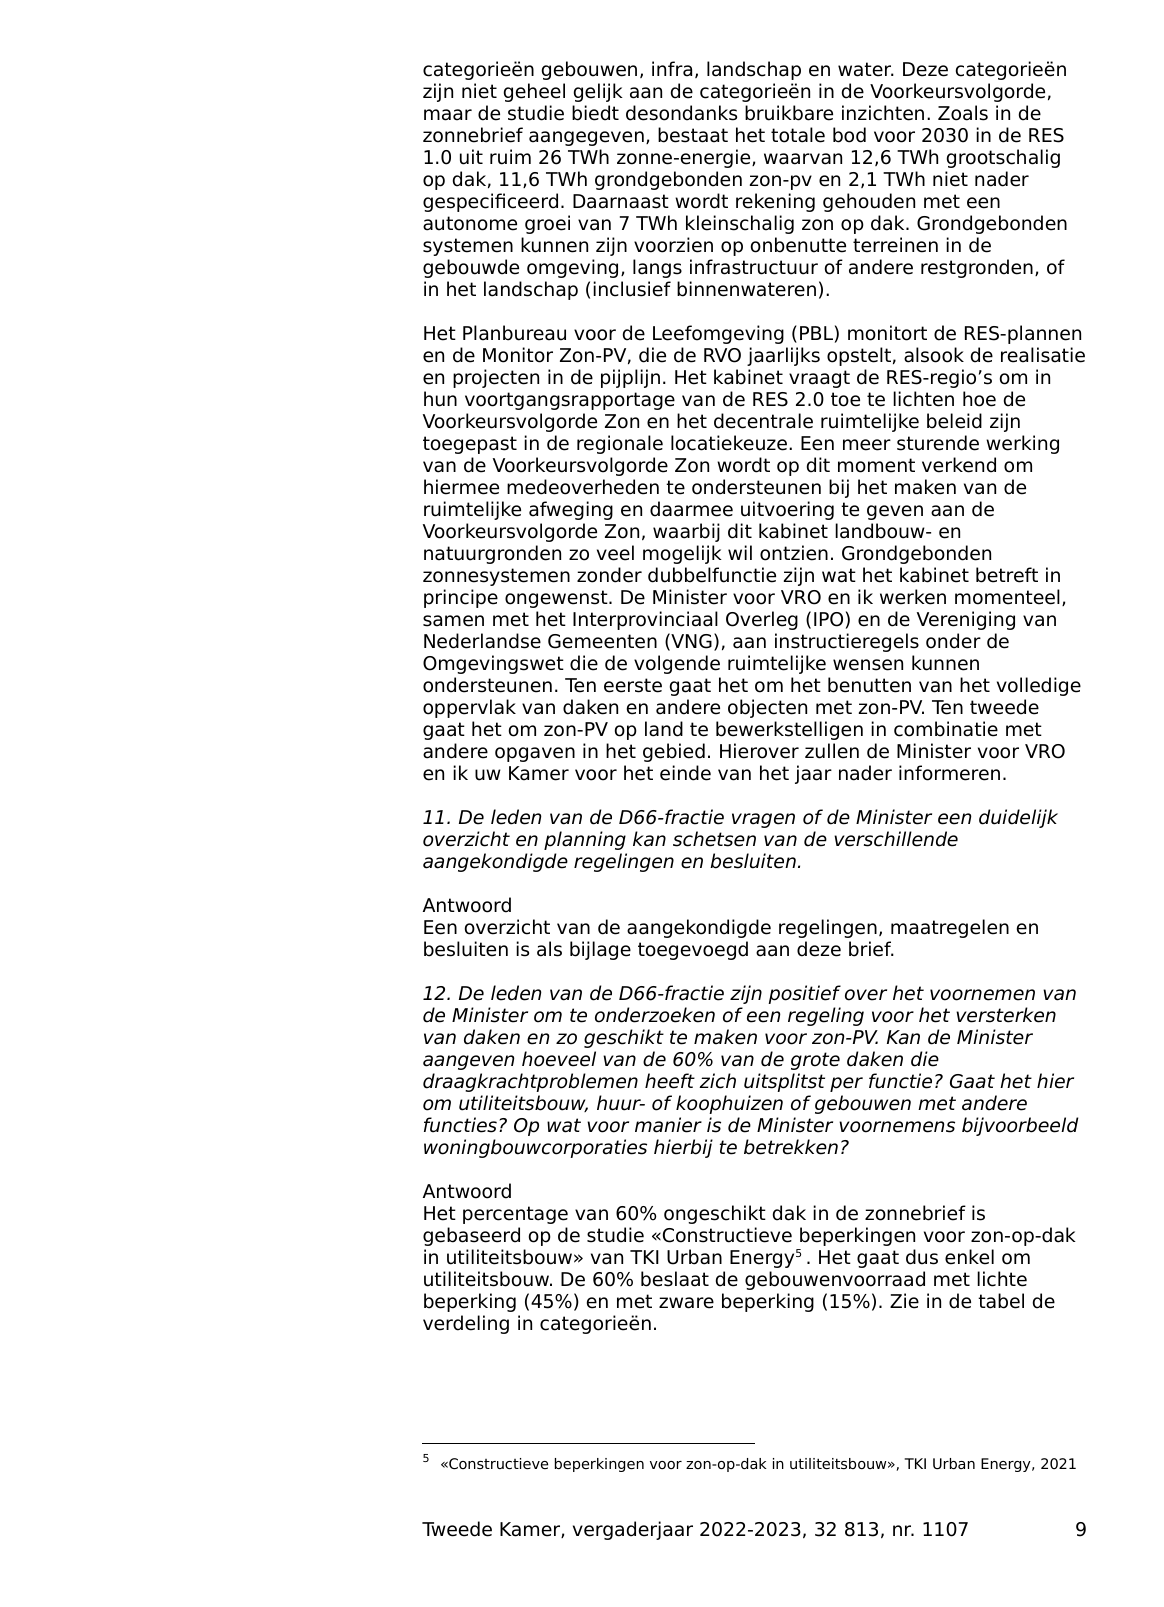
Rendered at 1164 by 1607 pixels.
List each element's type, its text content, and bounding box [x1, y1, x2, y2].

text «Constructieve beperkingen voor zon-op-dak in utiliteitsbouw», TKI Urban Energy, 2021 [422, 1452, 1087, 1474]
text Het Planbureau voor de Leefomgeving (PBL) monitort de RES-plannen en de Monitor Zon-PV, die de RVO jaarlijks opstelt, alsook de realisatie en projecten in de pijplijn. Het kabinet vraagt de RES-regio’s om in hun voortgangsrapportage van de RES 2.0 toe te lichten hoe de Voorkeursvolgorde Zon en het decentrale ruimtelijke beleid zijn toegepast in de regionale locatiekeuze. Een meer sturende werking van de Voorkeursvolgorde Zon wordt op dit moment verkend om hiermee medeoverheden te ondersteunen bij het maken van de ruimtelijke afweging en daarmee uitvoering te geven aan de Voorkeursvolgorde Zon, waarbij dit kabinet landbouw- en natuurgronden zo veel mogelijk wil ontzien. Grondgebonden zonnesystemen zonder dubbelfunctie zijn wat het kabinet betreft in principe ongewenst. De Minister voor VRO en ik werken momenteel, samen met het Interprovinciaal Overleg (IPO) en de Vereniging van Nederlandse Gemeenten (VNG), aan instructieregels onder de Omgevingswet die de volgende ruimtelijke wensen kunnen ondersteunen. Ten eerste gaat het om het benutten van het volledige oppervlak van daken en andere objecten met zon-PV. Ten tweede gaat het om zon-PV op land te bewerkstelligen in combinatie met andere opgaven in het gebied. Hierover zullen de Minister voor VRO en ik uw Kamer voor het einde van het jaar nader informeren. [422, 323, 1087, 784]
text Een overzicht van de aangekondigde regelingen, maatregelen en besluiten is als bijlage toegevoegd aan deze brief. [422, 917, 1087, 961]
text 11. De leden van de D66-fractie vragen of de Minister een duidelijk overzicht en planning kan schetsen van de verschillende aangekondigde regelingen en besluiten. [422, 807, 1087, 873]
text Het percentage van 60% ongeschikt dak in de zonnebrief is gebaseerd op de studie «Constructieve beperkingen voor zon-op-dak in utiliteitsbouw» van TKI Urban Energy. Het gaat dus enkel om utiliteitsbouw. De 60% beslaat de gebouwenvoorraad met lichte beperking (45%) en met zware beperking (15%). Zie in de tabel de verdeling in categorieën. [422, 1203, 1087, 1335]
text Antwoord [422, 1181, 1087, 1203]
text categorieën gebouwen, infra, landschap en water. Deze categorieën zijn niet geheel gelijk aan de categorieën in de Voorkeursvolgorde, maar de studie biedt desondanks bruikbare inzichten. Zoals in de zonnebrief aangegeven, bestaat het totale bod voor 2030 in de RES 1.0 uit ruim 26 TWh zonne-energie, waarvan 12,6 TWh grootschalig op dak, 11,6 TWh grondgebonden zon-pv en 2,1 TWh niet nader gespecificeerd. Daarnaast wordt rekening gehouden met een autonome groei van 7 TWh kleinschalig zon op dak. Grondgebonden systemen kunnen zijn voorzien op onbenutte terreinen in de gebouwde omgeving, langs infrastructuur of andere restgronden, of in het landschap (inclusief binnenwateren). [422, 59, 1087, 301]
text 12. De leden van de D66-fractie zijn positief over het voornemen van de Minister om te onderzoeken of een regeling voor het versterken van daken en zo geschikt te maken voor zon-PV. Kan de Minister aangeven hoeveel van de 60% van de grote daken die draagkrachtproblemen heeft zich uitsplitst per functie? Gaat het hier om utiliteitsbouw, huur- of koophuizen of gebouwen met andere functies? Op wat voor manier is de Minister voornemens bijvoorbeeld woningbouwcorporaties hierbij te betrekken? [422, 983, 1087, 1159]
text Antwoord [422, 895, 1087, 917]
